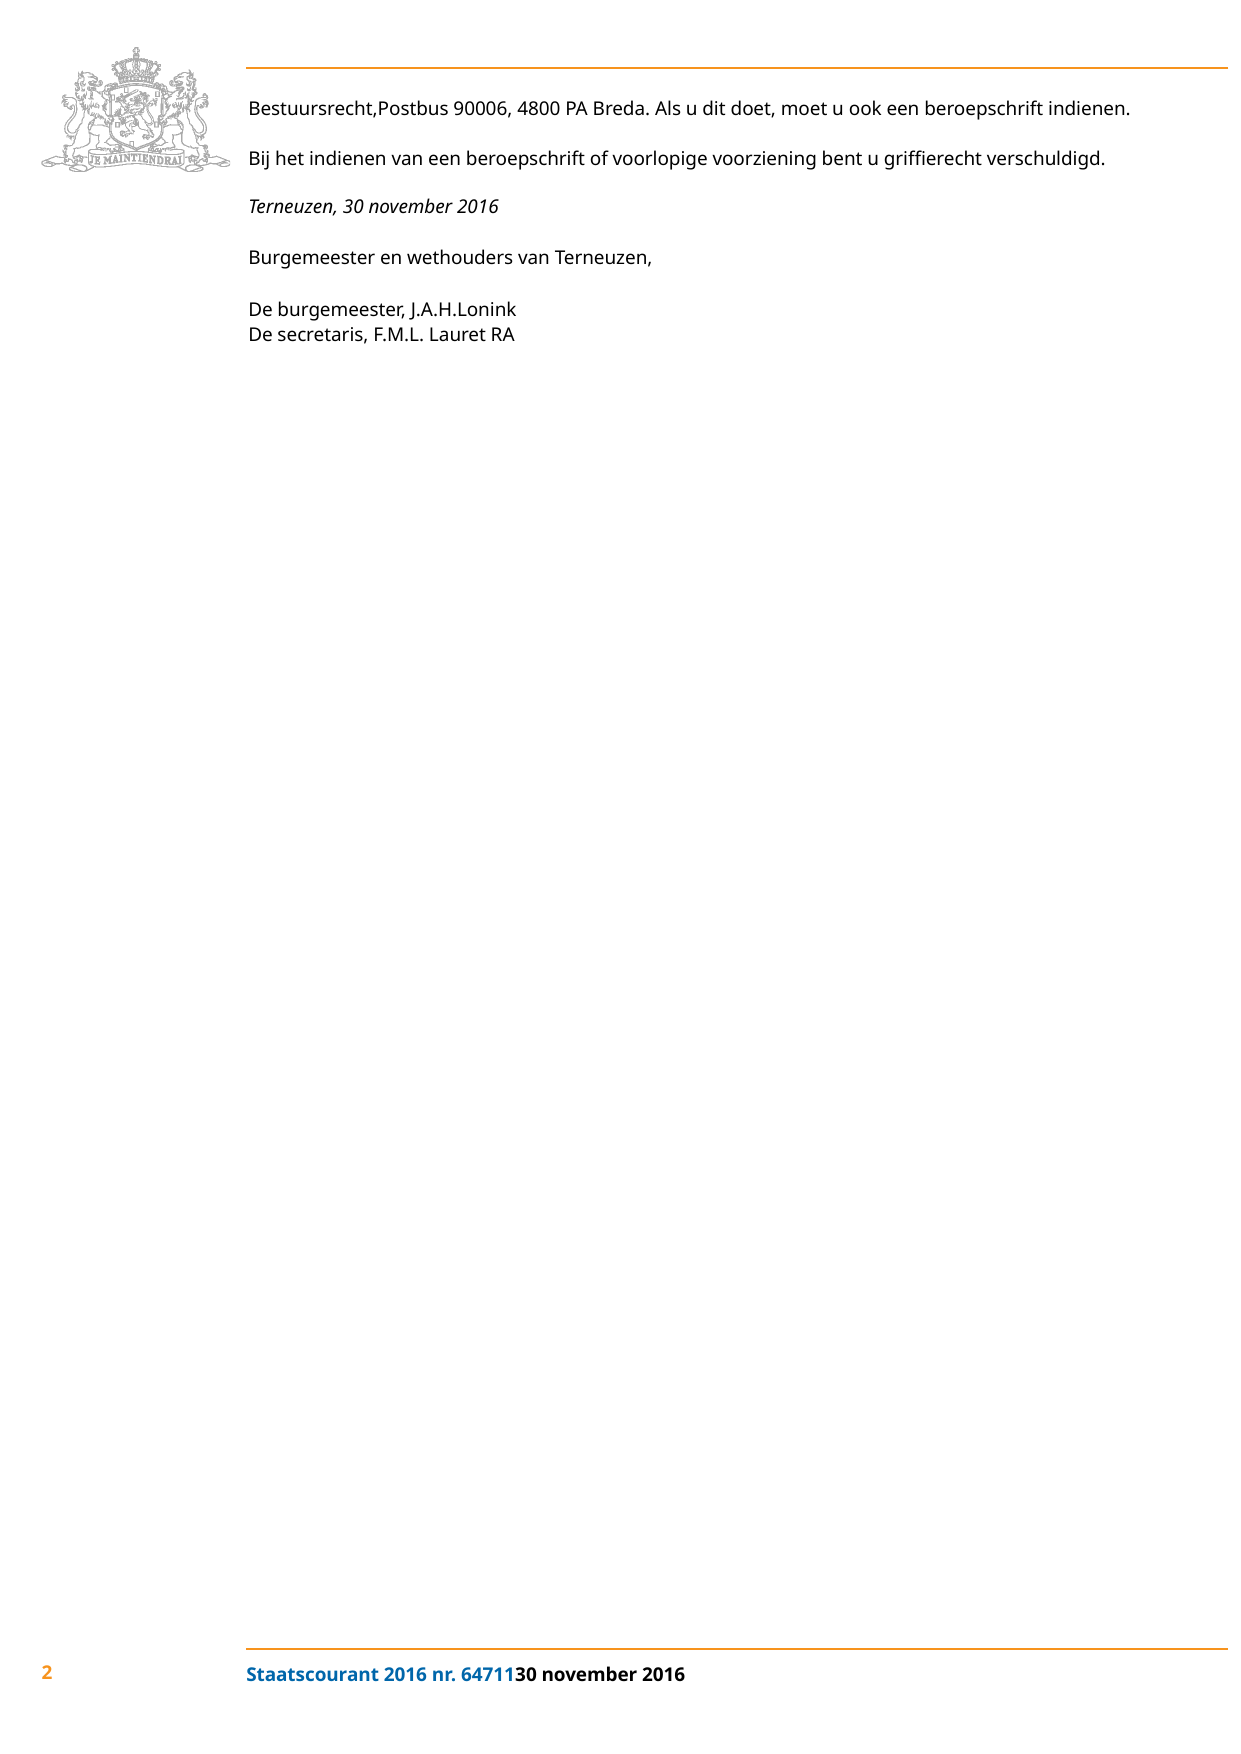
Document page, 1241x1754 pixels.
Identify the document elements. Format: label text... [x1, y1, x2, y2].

text Burgemeester en wethouders van Terneuzen, [248, 244, 1152, 270]
text De burgemeester, J.A.H.Lonink [248, 296, 1152, 322]
text Terneuzen, 30 november 2016 [248, 193, 1152, 219]
text Bij het indienen van een beroepschrift of voorlopige voorziening bent u griffierecht verschuldigd. [248, 145, 1152, 171]
text De secretaris, F.M.L. Lauret RA [248, 322, 1152, 347]
text Bestuursrecht,Postbus 90006, 4800 PA Breda. Als u dit doet, moet u ook een beroepschrift indienen. [248, 95, 1152, 121]
picture [41, 47, 231, 172]
